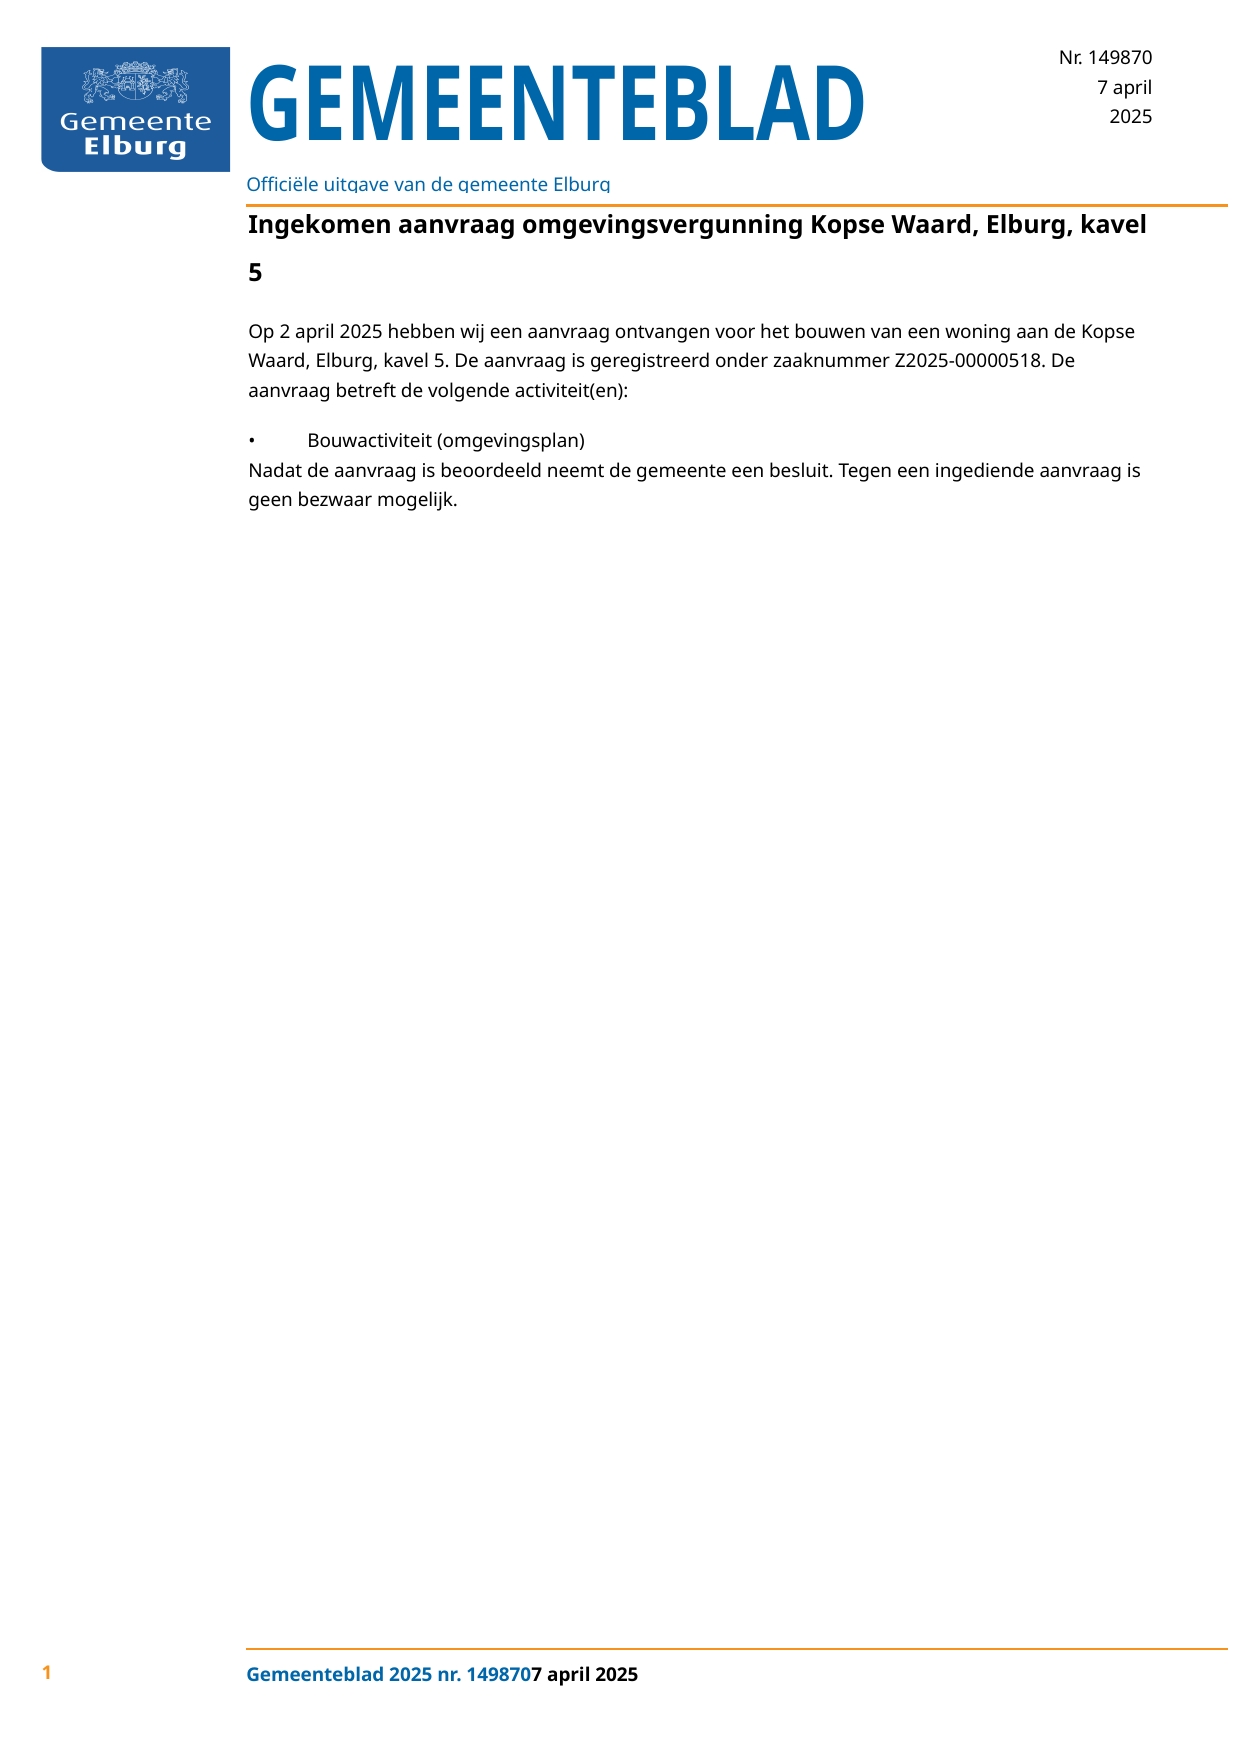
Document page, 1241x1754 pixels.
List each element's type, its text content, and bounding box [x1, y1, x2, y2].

text Nadat de aanvraag is beoordeeld neemt de gemeente een besluit. Tegen een ingediende aanvraag is geen bezwaar mogelijk. [248, 457, 1152, 512]
picture [41, 47, 231, 172]
text Op 2 april 2025 hebben wij een aanvraag ontvangen voor het bouwen van een woning aan de Kopse Waard, Elburg, kavel 5. De aanvraag is geregistreerd onder zaaknummer Z2025-00000518. De aanvraag betreft de volgende activiteit(en): [248, 318, 1152, 403]
text Ingekomen aanvraag omgevingsvergunning Kopse Waard, Elburg, kavel 5 [248, 207, 1152, 288]
list Bouwactiviteit (omgevingsplan) [248, 427, 1152, 453]
